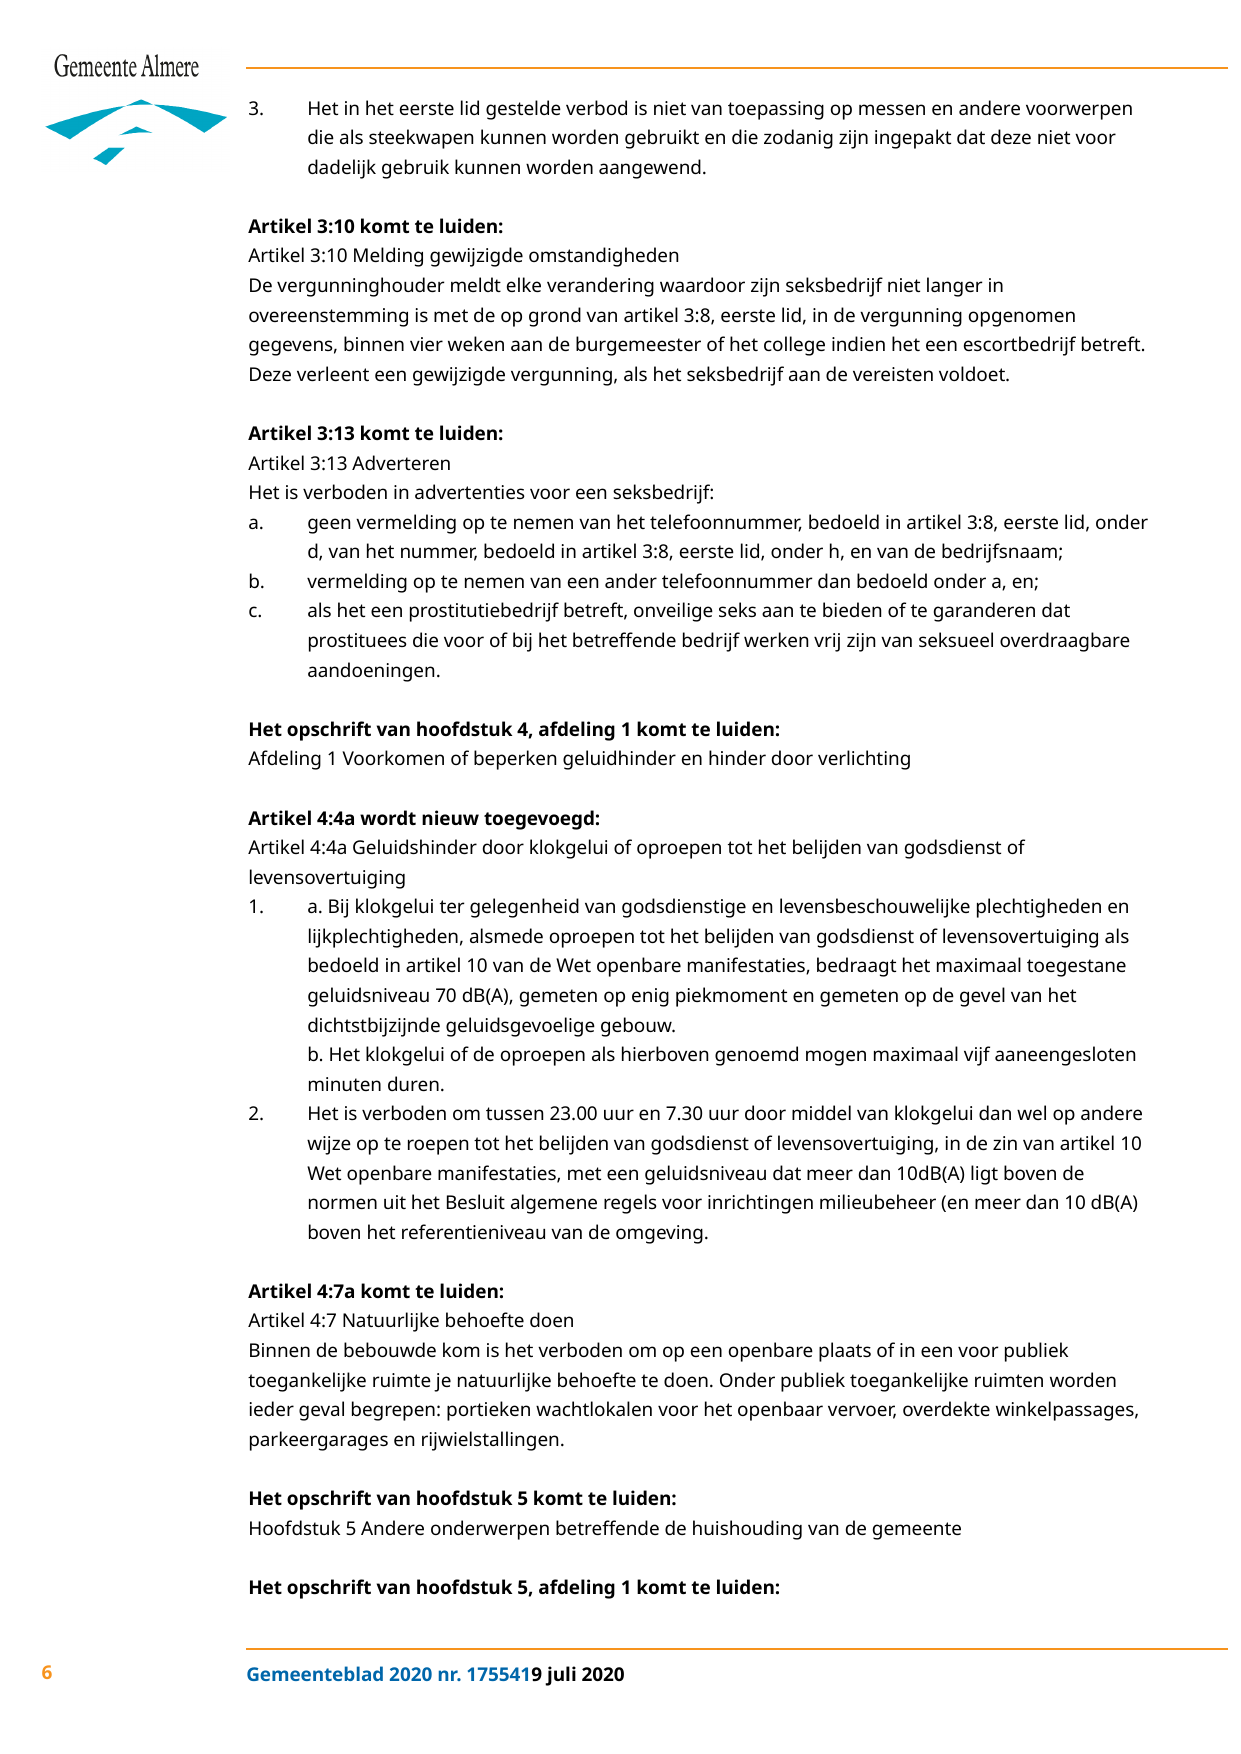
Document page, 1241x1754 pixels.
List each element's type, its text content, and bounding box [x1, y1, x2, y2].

text Artikel 3:13 Adverteren [248, 450, 1152, 476]
picture [41, 47, 231, 172]
text Artikel 3:13 komt te luiden: [248, 420, 1152, 446]
list Het in het eerste lid gestelde verbod is niet van toepassing op messen en andere voorwerpen die als steekwapen kunnen worden gebruikt en die zodanig zijn ingepakt dat deze niet voor dadelijk gebruik kunnen worden aangewend. [248, 95, 1152, 180]
text Het is verboden in advertenties voor een seksbedrijf: [248, 479, 1152, 505]
text Artikel 3:10 komt te luiden: [248, 213, 1152, 239]
list geen vermelding op te nemen van het telefoonnummer, bedoeld in artikel 3:8, eerste lid, onder d, van het nummer, bedoeld in artikel 3:8, eerste lid, onder h, en van de bedrijfsnaam; [248, 509, 1152, 564]
text Afdeling 1 Voorkomen of beperken geluidhinder en hinder door verlichting [248, 746, 1152, 771]
text Artikel 3:10 Melding gewijzigde omstandigheden [248, 243, 1152, 268]
text Het opschrift van hoofdstuk 5 komt te luiden: [248, 1485, 1152, 1511]
text Artikel 4:4a wordt nieuw toegevoegd: [248, 805, 1152, 831]
text Hoofdstuk 5 Andere onderwerpen betreffende de huishouding van de gemeente [248, 1515, 1152, 1541]
text Artikel 4:7 Natuurlijke behoefte doen [248, 1308, 1152, 1333]
text Artikel 4:7a komt te luiden: [248, 1278, 1152, 1304]
list a. Bij klokgelui ter gelegenheid van godsdienstige en levensbeschouwelijke plechtigheden en lijkplechtigheden, alsmede oproepen tot het belijden van godsdienst of levensovertuiging als bedoeld in artikel 10 van de Wet openbare manifestaties, bedraagt het maximaal toegestane geluidsniveau 70 dB(A), gemeten op enig piekmoment en gemeten op de gevel van het dichtstbijzijnde geluidsgevoelige gebouw. [248, 893, 1152, 1038]
text De vergunninghouder meldt elke verandering waardoor zijn seksbedrijf niet langer in overeenstemming is met de op grond van artikel 3:8, eerste lid, in de vergunning opgenomen gegevens, binnen vier weken aan de burgemeester of het college indien het een escortbedrijf betreft. Deze verleent een gewijzigde vergunning, als het seksbedrijf aan de vereisten voldoet. [248, 272, 1152, 387]
text Het opschrift van hoofdstuk 4, afdeling 1 komt te luiden: [248, 716, 1152, 742]
text Artikel 4:4a Geluidshinder door klokgelui of oproepen tot het belijden van godsdienst of levensovertuiging [248, 834, 1152, 890]
list Het is verboden om tussen 23.00 uur en 7.30 uur door middel van klokgelui dan wel op andere wijze op te roepen tot het belijden van godsdienst of levensovertuiging, in de zin van artikel 10 Wet openbare manifestaties, met een geluidsniveau dat meer dan 10dB(A) ligt boven de normen uit het Besluit algemene regels voor inrichtingen milieubeheer (en meer dan 10 dB(A) boven het referentieniveau van de omgeving. [248, 1101, 1152, 1245]
text Binnen de bebouwde kom is het verboden om op een openbare plaats of in een voor publiek toegankelijke ruimte je natuurlijke behoefte te doen. Onder publiek toegankelijke ruimten worden ieder geval begrepen: portieken wachtlokalen voor het openbaar vervoer, overdekte winkelpassages, parkeergarages en rijwielstallingen. [248, 1337, 1152, 1452]
list vermelding op te nemen van een ander telefoonnummer dan bedoeld onder a, en; [248, 568, 1152, 594]
list b. Het klokgelui of de oproepen als hierboven genoemd mogen maximaal vijf aaneengesloten minuten duren. [248, 1041, 1152, 1097]
text Het opschrift van hoofdstuk 5, afdeling 1 komt te luiden: [248, 1574, 1152, 1600]
list als het een prostitutiebedrijf betreft, onveilige seks aan te bieden of te garanderen dat prostituees die voor of bij het betreffende bedrijf werken vrij zijn van seksueel overdraagbare aandoeningen. [248, 598, 1152, 683]
